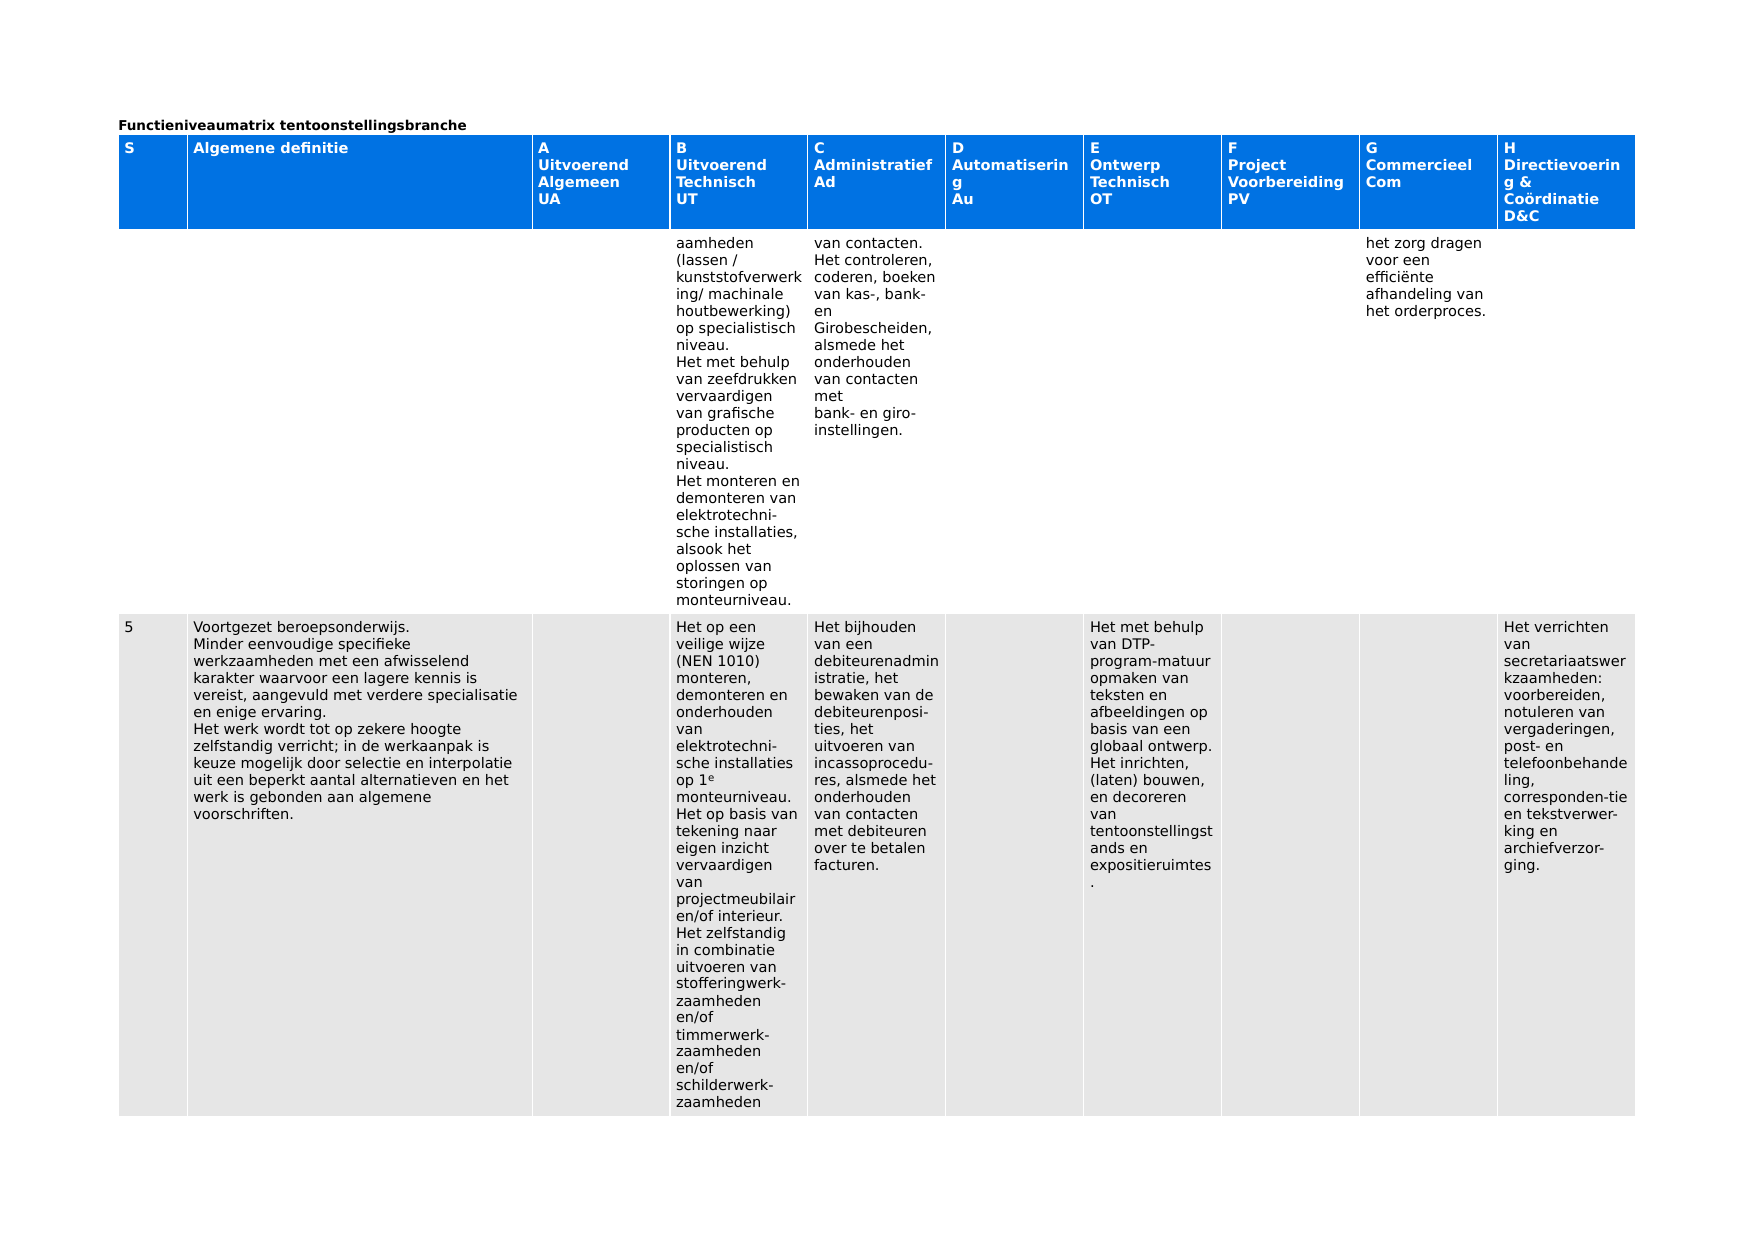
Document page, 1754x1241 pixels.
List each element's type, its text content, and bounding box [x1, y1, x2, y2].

table_cell Voortgezet beroepsonderwijs. Minder eenvoudige specifieke werkzaamheden met een afwisselend karakter waarvoor een lagere kennis is vereist, aangevuld met verdere specialisatie en enige ervaring. Het werk wordt tot op zekere hoogte zelfstandig verricht; in de werkaanpak is keuze mogelijk door selectie en interpolatie uit een beperkt aantal alternatieven en het werk is gebonden aan algemene voorschriften. [188, 614, 532, 1116]
table_cell G Commercieel Com [1360, 135, 1497, 229]
table_cell Het op een veilige wijze (NEN 1010) monteren, demonteren en onderhouden van elektrotechni-sche installaties op 1e monteurniveau. Het op basis van tekening naar eigen inzicht vervaardigen van projectmeubilair en/of interieur. Het zelfstandig in combinatie uitvoeren van stofferingwerk-zaamheden en/of timmerwerk-zaamheden en/of schilderwerk-zaamheden [671, 614, 807, 1116]
table_cell Het bijhouden van een debiteurenadministratie, het bewaken van de debiteurenposi-ties, het uitvoeren van incassoprocedu-res, alsmede het onderhouden van contacten met debiteuren over te betalen facturen. [808, 614, 945, 1116]
table_cell [1222, 230, 1359, 613]
table_cell A Uitvoerend Algemeen UA [533, 135, 669, 229]
table_cell [1498, 230, 1635, 613]
table_cell H Directievoering & Coördinatie D&C [1498, 135, 1635, 229]
table_cell [188, 230, 532, 613]
table_cell [946, 614, 1083, 1116]
table_cell [533, 230, 669, 613]
table_cell 5 [119, 614, 187, 1116]
table_header Functieniveaumatrix tentoonstellingsbranche [118, 118, 1636, 134]
table_cell Het met behulp van DTP-program-matuur opmaken van teksten en afbeeldingen op basis van een globaal ontwerp. Het inrichten, (laten) bouwen, en decoreren van tentoonstellingstands en expositieruimtes. [1084, 614, 1221, 1116]
table_cell [946, 230, 1083, 613]
table_cell [533, 614, 669, 1116]
table_cell Het verrichten van secretariaatswerkzaamheden: voorbereiden, notuleren van vergaderingen, post- en telefoonbehandeling, corresponden-tie en tekstverwer-king en archiefverzor-ging. [1498, 614, 1635, 1116]
table_cell D Automatisering Au [946, 135, 1083, 229]
table_cell het zorg dragen voor een efficiënte afhandeling van het orderproces. [1360, 230, 1497, 613]
table_cell aamheden (lassen / kunststofverwerking/ machinale houtbewerking) op specialistisch niveau. Het met behulp van zeefdrukken vervaardigen van grafische producten op specialistisch niveau. Het monteren en demonteren van elektrotechni-sche installaties, alsook het oplossen van storingen op monteurniveau. [671, 230, 807, 613]
table_cell [119, 230, 187, 613]
table_cell Algemene definitie [188, 135, 532, 229]
table_cell [1084, 230, 1221, 613]
table_cell [1222, 614, 1359, 1116]
table_cell C Administratief Ad [808, 135, 945, 229]
table_cell [1360, 614, 1497, 1116]
table_cell F Project Voorbereiding PV [1222, 135, 1359, 229]
table_cell van contacten. Het controleren, coderen, boeken van kas-, bank- en Girobescheiden, alsmede het onderhouden van contacten met bank- en giro-instellingen. [808, 230, 945, 613]
table_cell E Ontwerp Technisch OT [1084, 135, 1221, 229]
table_cell S [119, 135, 187, 229]
table_cell B Uitvoerend Technisch UT [671, 135, 807, 229]
